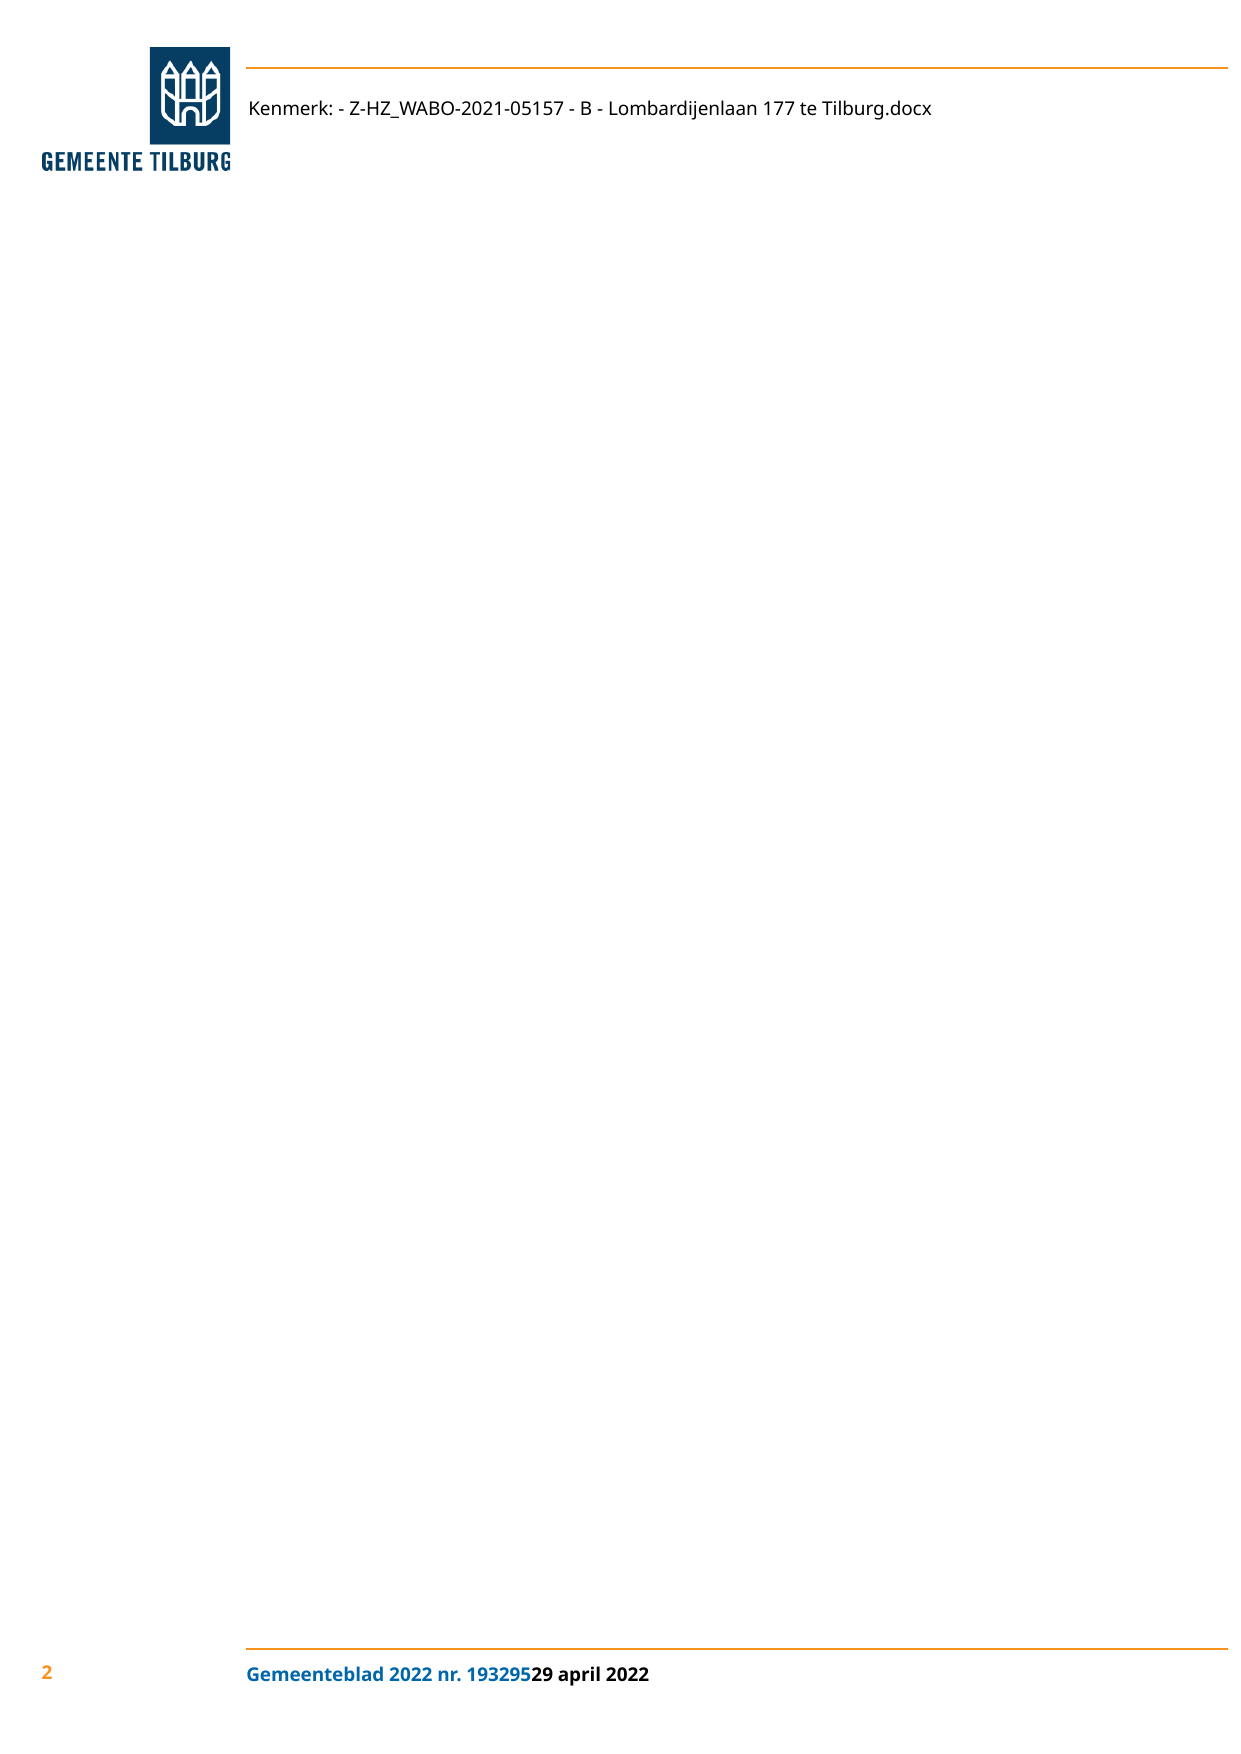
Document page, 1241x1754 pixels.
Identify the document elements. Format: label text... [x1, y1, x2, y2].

text Kenmerk: - Z-HZ_WABO-2021-05157 - B - Lombardijenlaan 177 te Tilburg.docx [248, 95, 1152, 121]
picture [41, 47, 231, 172]
